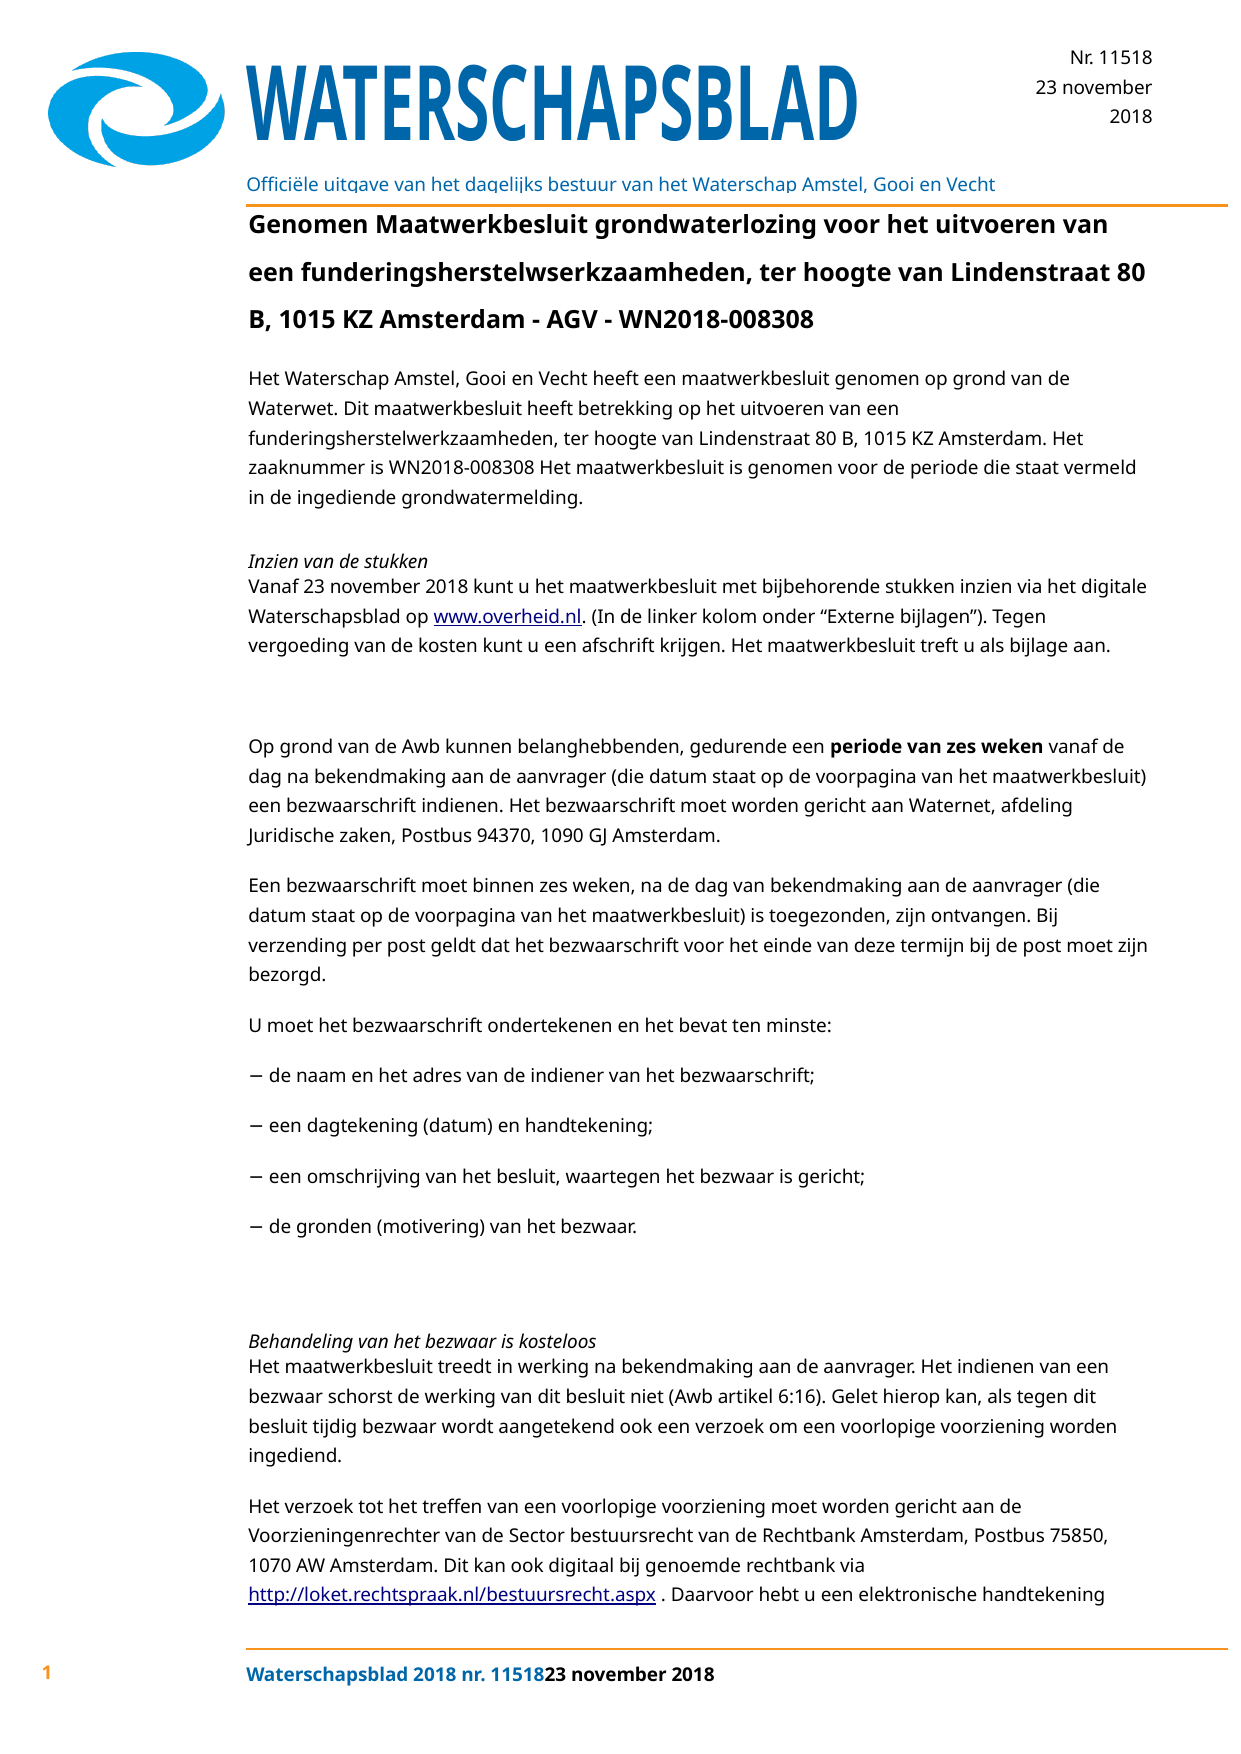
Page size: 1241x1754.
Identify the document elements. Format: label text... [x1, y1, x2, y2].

text Vanaf 23 november 2018 kunt u het maatwerkbesluit met bijbehorende stukken inzien via het digitale Waterschapsblad op www.overheid.nl. (In de linker kolom onder “Externe bijlagen”). Tegen vergoeding van de kosten kunt u een afschrift krijgen. Het maatwerkbesluit treft u als bijlage aan. [248, 573, 1152, 658]
text Een bezwaarschrift moet binnen zes weken, na de dag van bekendmaking aan de aanvrager (die datum staat op de voorpagina van het maatwerkbesluit) is toegezonden, zijn ontvangen. Bij verzending per post geldt dat het bezwaarschrift voor het einde van deze termijn bij de post moet zijn bezorgd. [248, 873, 1152, 987]
text Op grond van de Awb kunnen belanghebbenden, gedurende een periode van zes weken vanaf de dag na bekendmaking aan de aanvrager (die datum staat op de voorpagina van het maatwerkbesluit) een bezwaarschrift indienen. Het bezwaarschrift moet worden gericht aan Waternet, afdeling Juridische zaken, Postbus 94370, 1090 GJ Amsterdam. [248, 733, 1152, 848]
text Genomen Maatwerkbesluit grondwaterlozing voor het uitvoeren van een funderingsherstelwserkzaamheden, ter hoogte van Lindenstraat 80 B, 1015 KZ Amsterdam - AGV - WN2018-008308 [248, 207, 1152, 336]
text Het Waterschap Amstel, Gooi en Vecht heeft een maatwerkbesluit genomen op grond van de Waterwet. Dit maatwerkbesluit heeft betrekking op het uitvoeren van een funderingsherstelwerkzaamheden, ter hoogte van Lindenstraat 80 B, 1015 KZ Amsterdam. Het zaaknummer is WN2018-008308 Het maatwerkbesluit is genomen voor de periode die staat vermeld in de ingediende grondwatermelding. [248, 366, 1152, 509]
text Het maatwerkbesluit treedt in werking na bekendmaking aan de aanvrager. Het indienen van een bezwaar schorst de werking van dit besluit niet (Awb artikel 6:16). Gelet hierop kan, als tegen dit besluit tijdig bezwaar wordt aangetekend ook een verzoek om een voorlopige voorziening worden ingediend. [248, 1354, 1152, 1468]
text Het verzoek tot het treffen van een voorlopige voorziening moet worden gericht aan de Voorzieningenrechter van de Sector bestuursrecht van de Rechtbank Amsterdam, Postbus 75850, 1070 AW Amsterdam. Dit kan ook digitaal bij genoemde rechtbank via http://loket.rechtspraak.nl/bestuursrecht.aspx . Daarvoor hebt u een elektronische handtekening [248, 1493, 1152, 1607]
text − de gronden (motivering) van het bezwaar. [248, 1213, 1152, 1239]
picture [41, 47, 231, 172]
text − een dagtekening (datum) en handtekening; [248, 1113, 1152, 1138]
text Behandeling van het bezwaar is kosteloos [248, 1328, 1152, 1354]
text Inzien van de stukken [248, 548, 1152, 573]
text − de naam en het adres van de indiener van het bezwaarschrift; [248, 1062, 1152, 1088]
text − een omschrijving van het besluit, waartegen het bezwaar is gericht; [248, 1163, 1152, 1189]
text U moet het bezwaarschrift ondertekenen en het bevat ten minste: [248, 1012, 1152, 1038]
